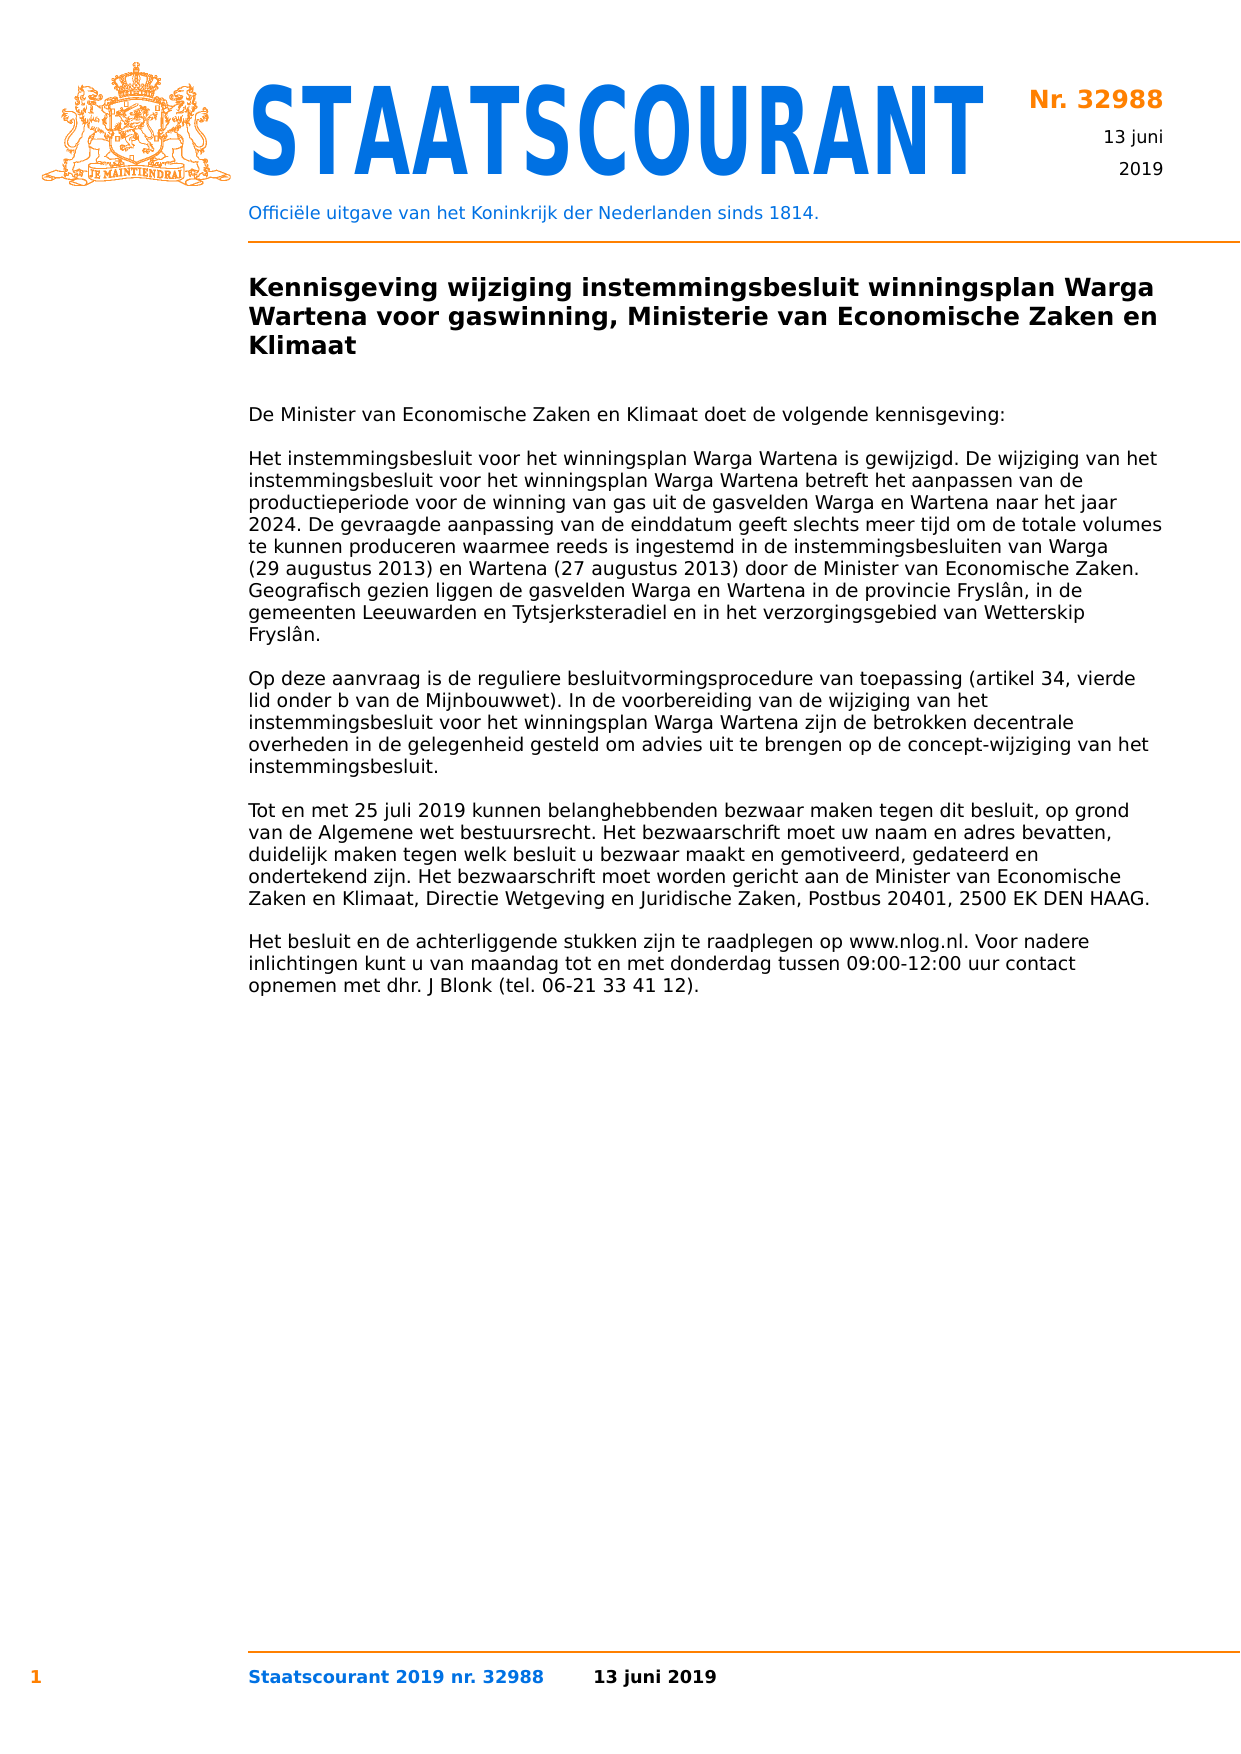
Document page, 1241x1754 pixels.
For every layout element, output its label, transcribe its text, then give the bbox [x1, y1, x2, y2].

table_cell 2019 [998, 153, 1240, 203]
table_header [25, 62, 248, 241]
table_cell Officiële uitgave van het Koninkrijk der Nederlanden sinds 1814. [248, 203, 1240, 241]
table_header STAATSCOURANT [248, 62, 998, 203]
text De Minister van Economische Zaken en Klimaat doet de volgende kennisgeving: [248, 404, 1163, 426]
picture [41, 62, 231, 186]
subtitle Kennisgeving wijziging instemmingsbesluit winningsplan Warga Wartena voor gaswinning, Ministerie van Economische Zaken en Klimaat [248, 273, 1163, 361]
text Op deze aanvraag is de reguliere besluitvormingsprocedure van toepassing (artikel 34, vierde lid onder b van de Mijnbouwwet). In de voorbereiding van de wijziging van het instemmingsbesluit voor het winningsplan Warga Wartena zijn de betrokken decentrale overheden in de gelegenheid gesteld om advies uit te brengen op de concept-wijziging van het instemmingsbesluit. [248, 668, 1163, 778]
table_header Nr. 32988 [998, 62, 1240, 121]
table_cell 13 juni [998, 121, 1240, 153]
text Het instemmingsbesluit voor het winningsplan Warga Wartena is gewijzigd. De wijziging van het instemmingsbesluit voor het winningsplan Warga Wartena betreft het aanpassen van de productieperiode voor de winning van gas uit de gasvelden Warga en Wartena naar het jaar 2024. De gevraagde aanpassing van de einddatum geeft slechts meer tijd om de totale volumes te kunnen produceren waarmee reeds is ingestemd in de instemmingsbesluiten van Warga (29 augustus 2013) en Wartena (27 augustus 2013) door de Minister van Economische Zaken. Geografisch gezien liggen de gasvelden Warga en Wartena in de provincie Fryslân, in de gemeenten Leeuwarden en Tytsjerksteradiel en in het verzorgingsgebied van Wetterskip Fryslân. [248, 448, 1163, 646]
text Het besluit en de achterliggende stukken zijn te raadplegen op www.nlog.nl. Voor nadere inlichtingen kunt u van maandag tot en met donderdag tussen 09:00-12:00 uur contact opnemen met dhr. J Blonk (tel. 06-21 33 41 12). [248, 931, 1163, 997]
text Tot en met 25 juli 2019 kunnen belanghebbenden bezwaar maken tegen dit besluit, op grond van de Algemene wet bestuursrecht. Het bezwaarschrift moet uw naam en adres bevatten, duidelijk maken tegen welk besluit u bezwaar maakt en gemotiveerd, gedateerd en ondertekend zijn. Het bezwaarschrift moet worden gericht aan de Minister van Economische Zaken en Klimaat, Directie Wetgeving en Juridische Zaken, Postbus 20401, 2500 EK DEN HAAG. [248, 799, 1163, 909]
